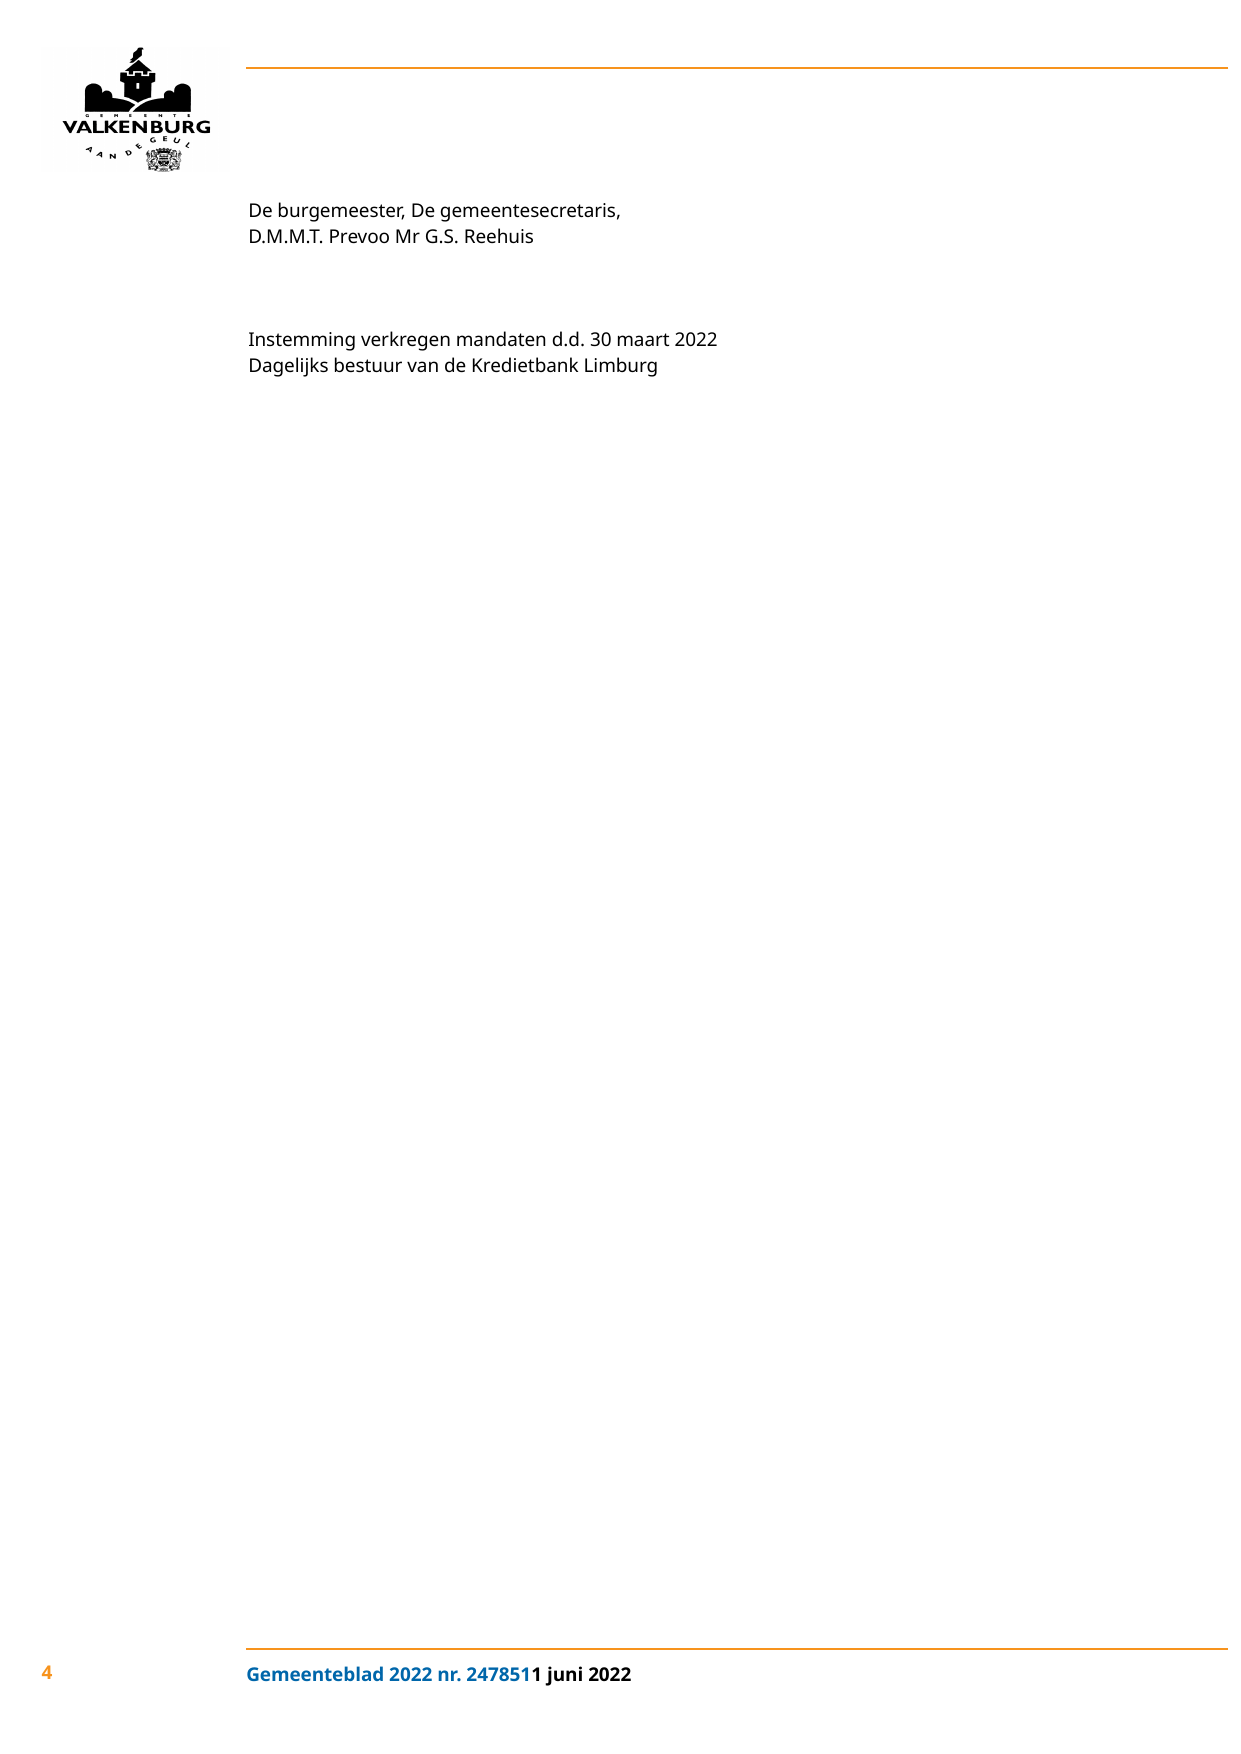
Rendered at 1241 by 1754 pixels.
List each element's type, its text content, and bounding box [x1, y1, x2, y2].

text Dagelijks bestuur van de Kredietbank Limburg [248, 352, 1152, 378]
picture [41, 47, 231, 172]
text D.M.M.T. Prevoo Mr G.S. Reehuis [248, 223, 1152, 249]
text Instemming verkregen mandaten d.d. 30 maart 2022 [248, 326, 1152, 352]
text De burgemeester, De gemeentesecretaris, [248, 198, 1152, 223]
